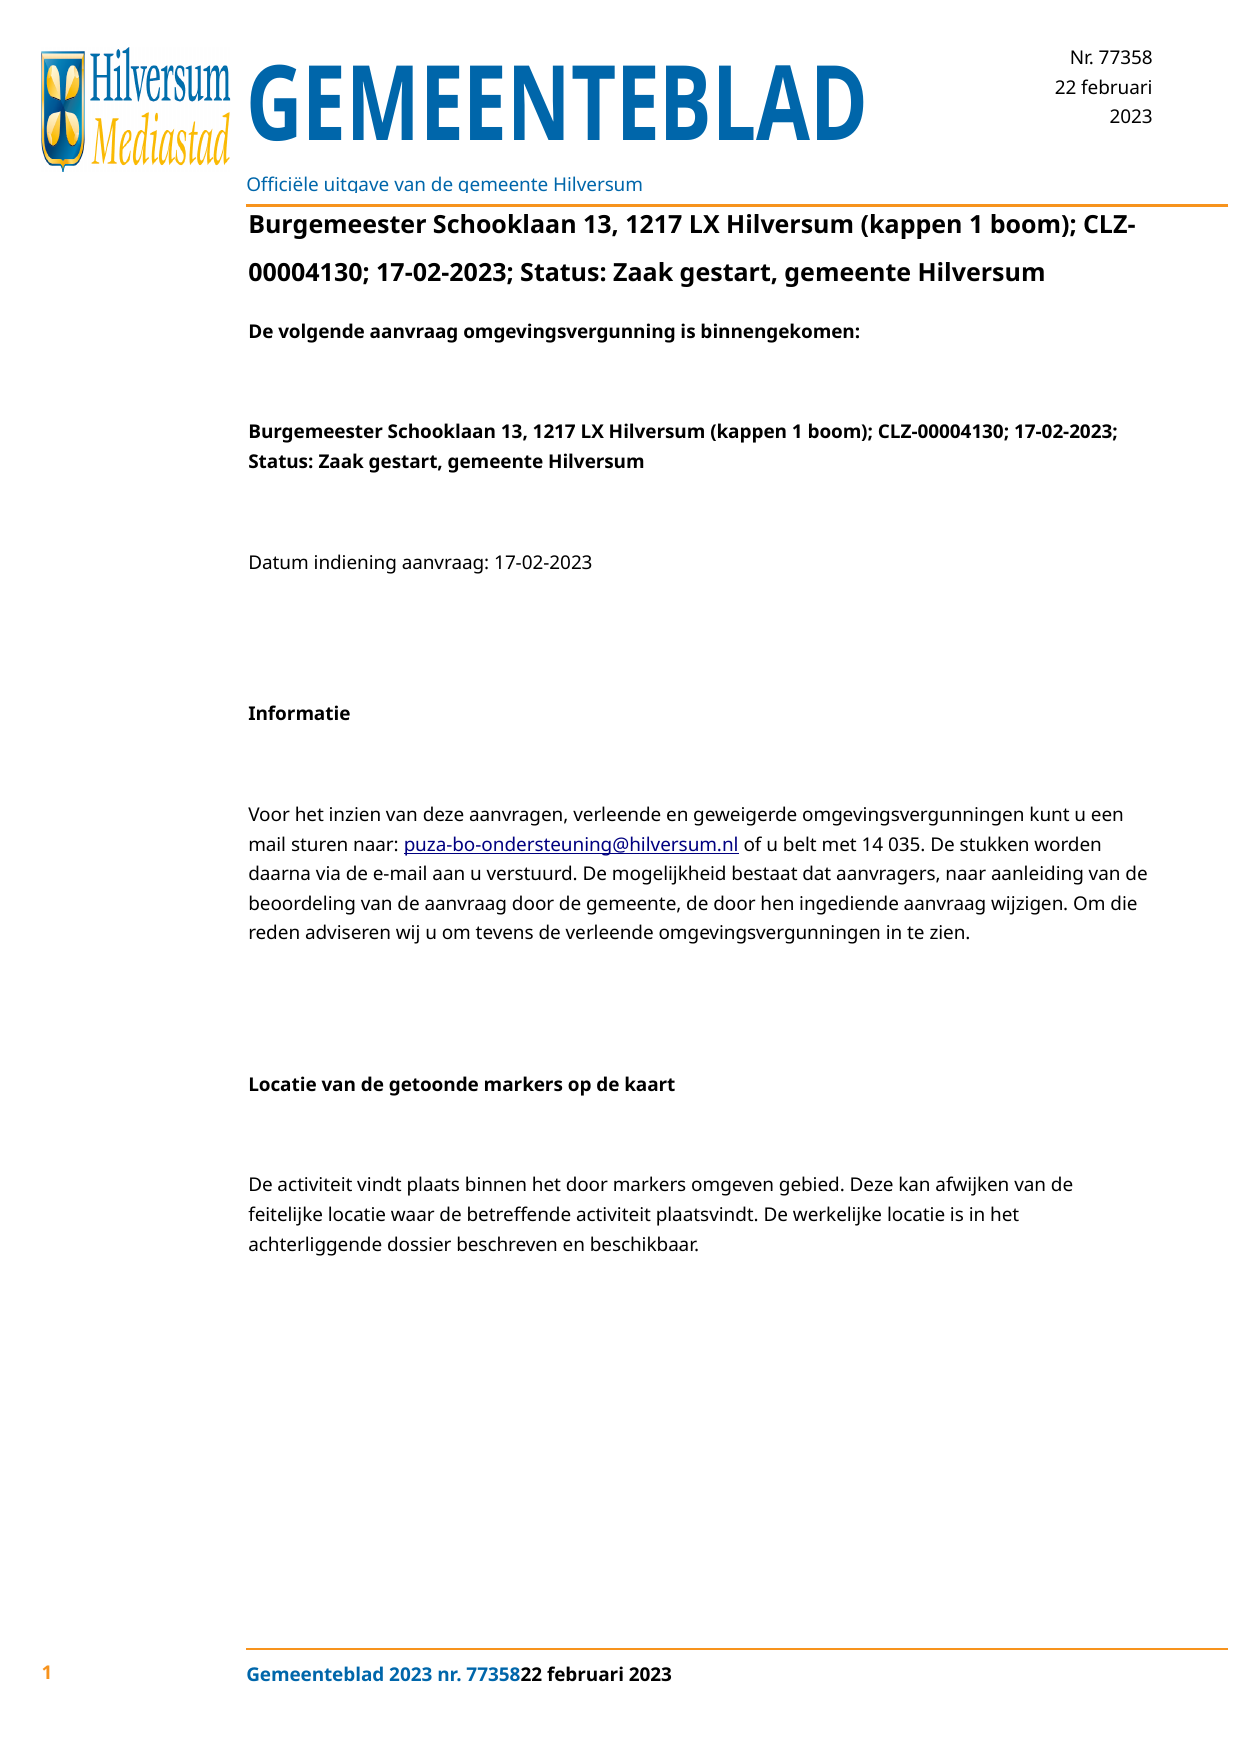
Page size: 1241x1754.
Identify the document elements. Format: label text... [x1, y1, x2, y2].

text Voor het inzien van deze aanvragen, verleende en geweigerde omgevingsvergunningen kunt u een mail sturen naar: puza-bo-ondersteuning@hilversum.nl of u belt met 14 035. De stukken worden daarna via de e-mail aan u verstuurd. De mogelijkheid bestaat dat aanvragers, naar aanleiding van de beoordeling van de aanvraag door de gemeente, de door hen ingediende aanvraag wijzigen. Om die reden adviseren wij u om tevens de verleende omgevingsvergunningen in te zien. [248, 801, 1152, 945]
text De volgende aanvraag omgevingsvergunning is binnengekomen: [248, 318, 1152, 344]
text De activiteit vindt plaats binnen het door markers omgeven gebied. Deze kan afwijken van de feitelijke locatie waar de betreffende activiteit plaatsvindt. De werkelijke locatie is in het achterliggende dossier beschreven en beschikbaar. [248, 1172, 1152, 1257]
text Informatie [248, 700, 1152, 726]
text Burgemeester Schooklaan 13, 1217 LX Hilversum (kappen 1 boom); CLZ-00004130; 17-02-2023; Status: Zaak gestart, gemeente Hilversum [248, 419, 1152, 474]
text Datum indiening aanvraag: 17-02-2023 [248, 549, 1152, 575]
picture [41, 47, 231, 172]
text Locatie van de getoonde markers op de kaart [248, 1071, 1152, 1097]
text Burgemeester Schooklaan 13, 1217 LX Hilversum (kappen 1 boom); CLZ-00004130; 17-02-2023; Status: Zaak gestart, gemeente Hilversum [248, 207, 1152, 288]
